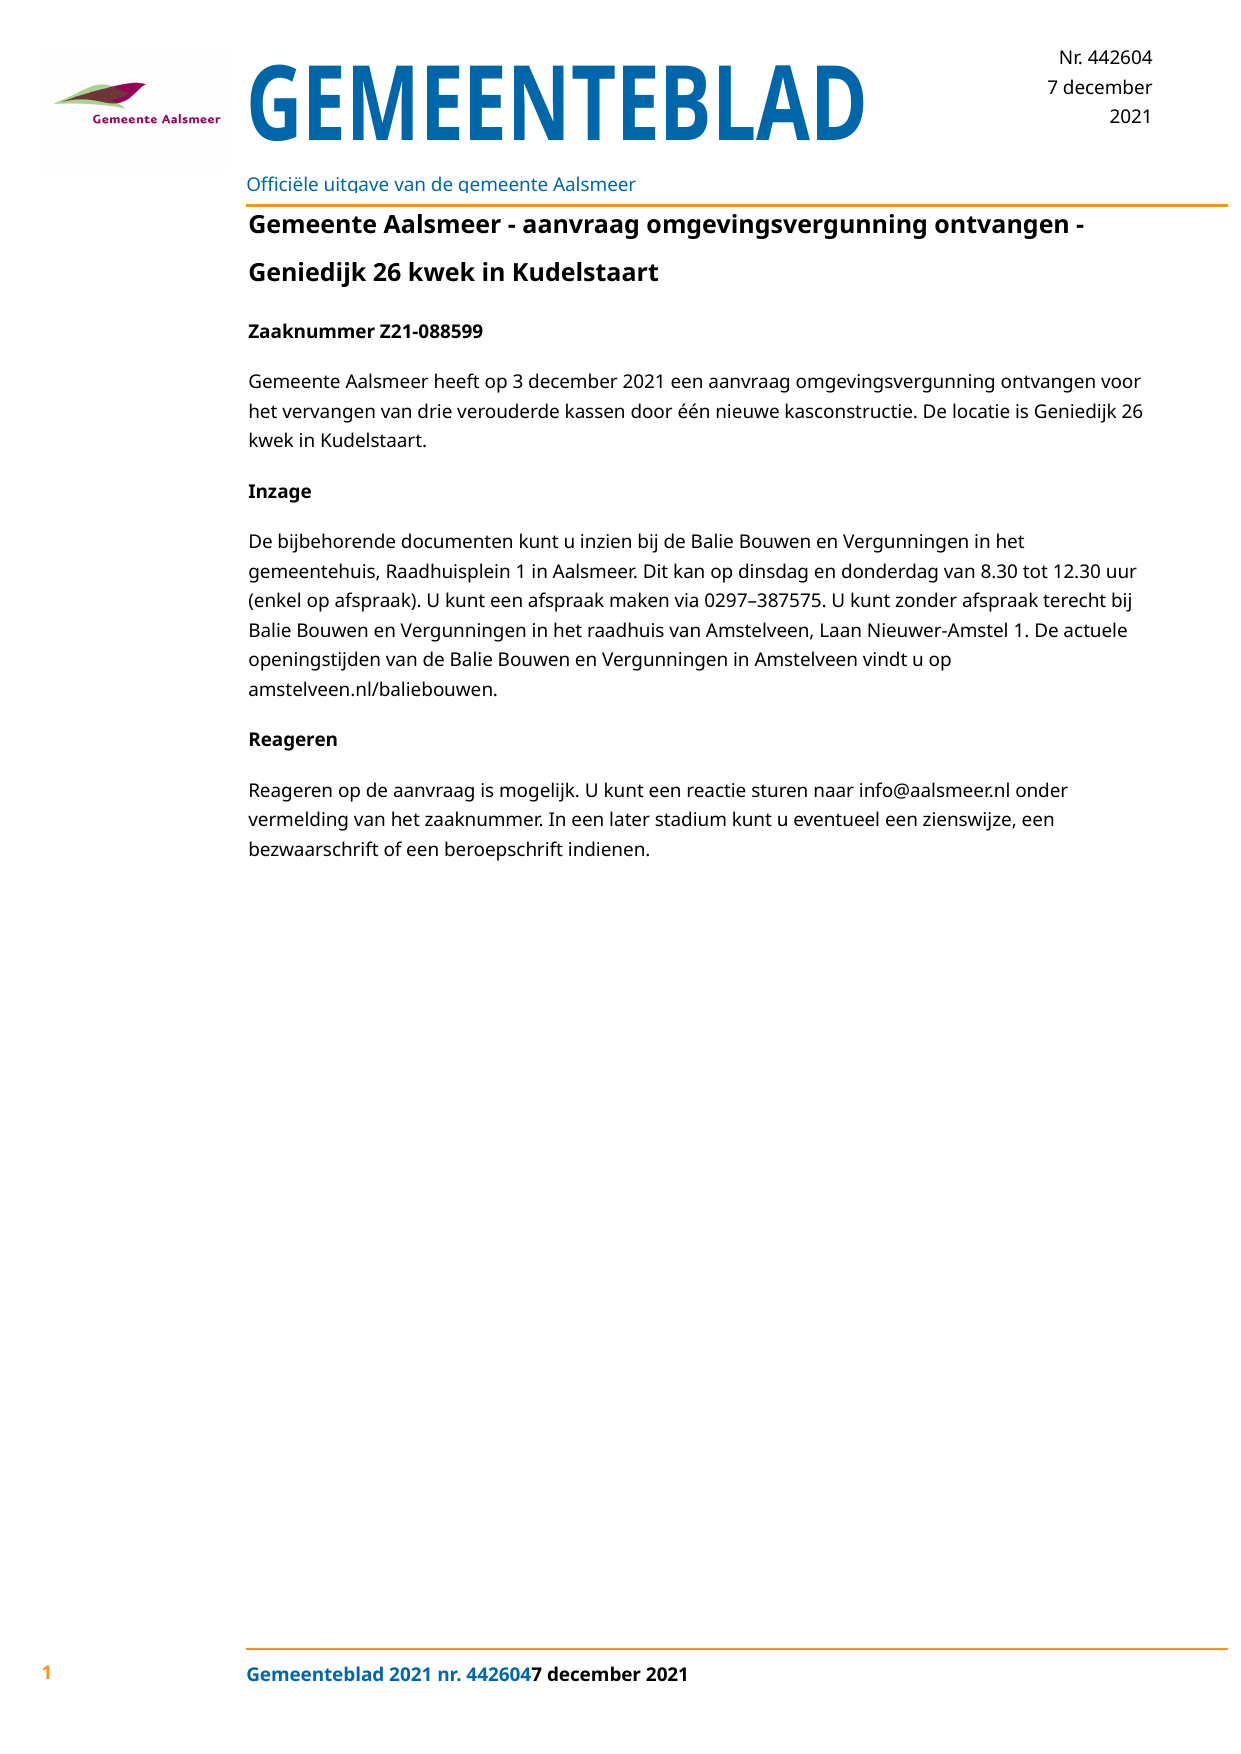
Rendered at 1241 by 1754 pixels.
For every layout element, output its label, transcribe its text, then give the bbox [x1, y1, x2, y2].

text Gemeente Aalsmeer - aanvraag omgevingsvergunning ontvangen - Geniedijk 26 kwek in Kudelstaart [248, 207, 1152, 288]
text Gemeente Aalsmeer heeft op 3 december 2021 een aanvraag omgevingsvergunning ontvangen voor het vervangen van drie verouderde kassen door één nieuwe kasconstructie. De locatie is Geniedijk 26 kwek in Kudelstaart. [248, 368, 1152, 453]
text Reageren op de aanvraag is mogelijk. U kunt een reactie sturen naar info@aalsmeer.nl onder vermelding van het zaaknummer. In een later stadium kunt u eventueel een zienswijze, een bezwaarschrift of een beroepschrift indienen. [248, 777, 1152, 862]
text De bijbehorende documenten kunt u inzien bij de Balie Bouwen en Vergunningen in het gemeentehuis, Raadhuisplein 1 in Aalsmeer. Dit kan op dinsdag en donderdag van 8.30 tot 12.30 uur (enkel op afspraak). U kunt een afspraak maken via 0297–387575. U kunt zonder afspraak terecht bij Balie Bouwen en Vergunningen in het raadhuis van Amstelveen, Laan Nieuwer-Amstel 1. De actuele openingstijden van de Balie Bouwen en Vergunningen in Amstelveen vindt u op amstelveen.nl/baliebouwen. [248, 528, 1152, 702]
text Reageren [248, 727, 1152, 752]
text Inzage [248, 478, 1152, 504]
text Zaaknummer Z21-088599 [248, 318, 1152, 344]
picture [41, 47, 231, 172]
